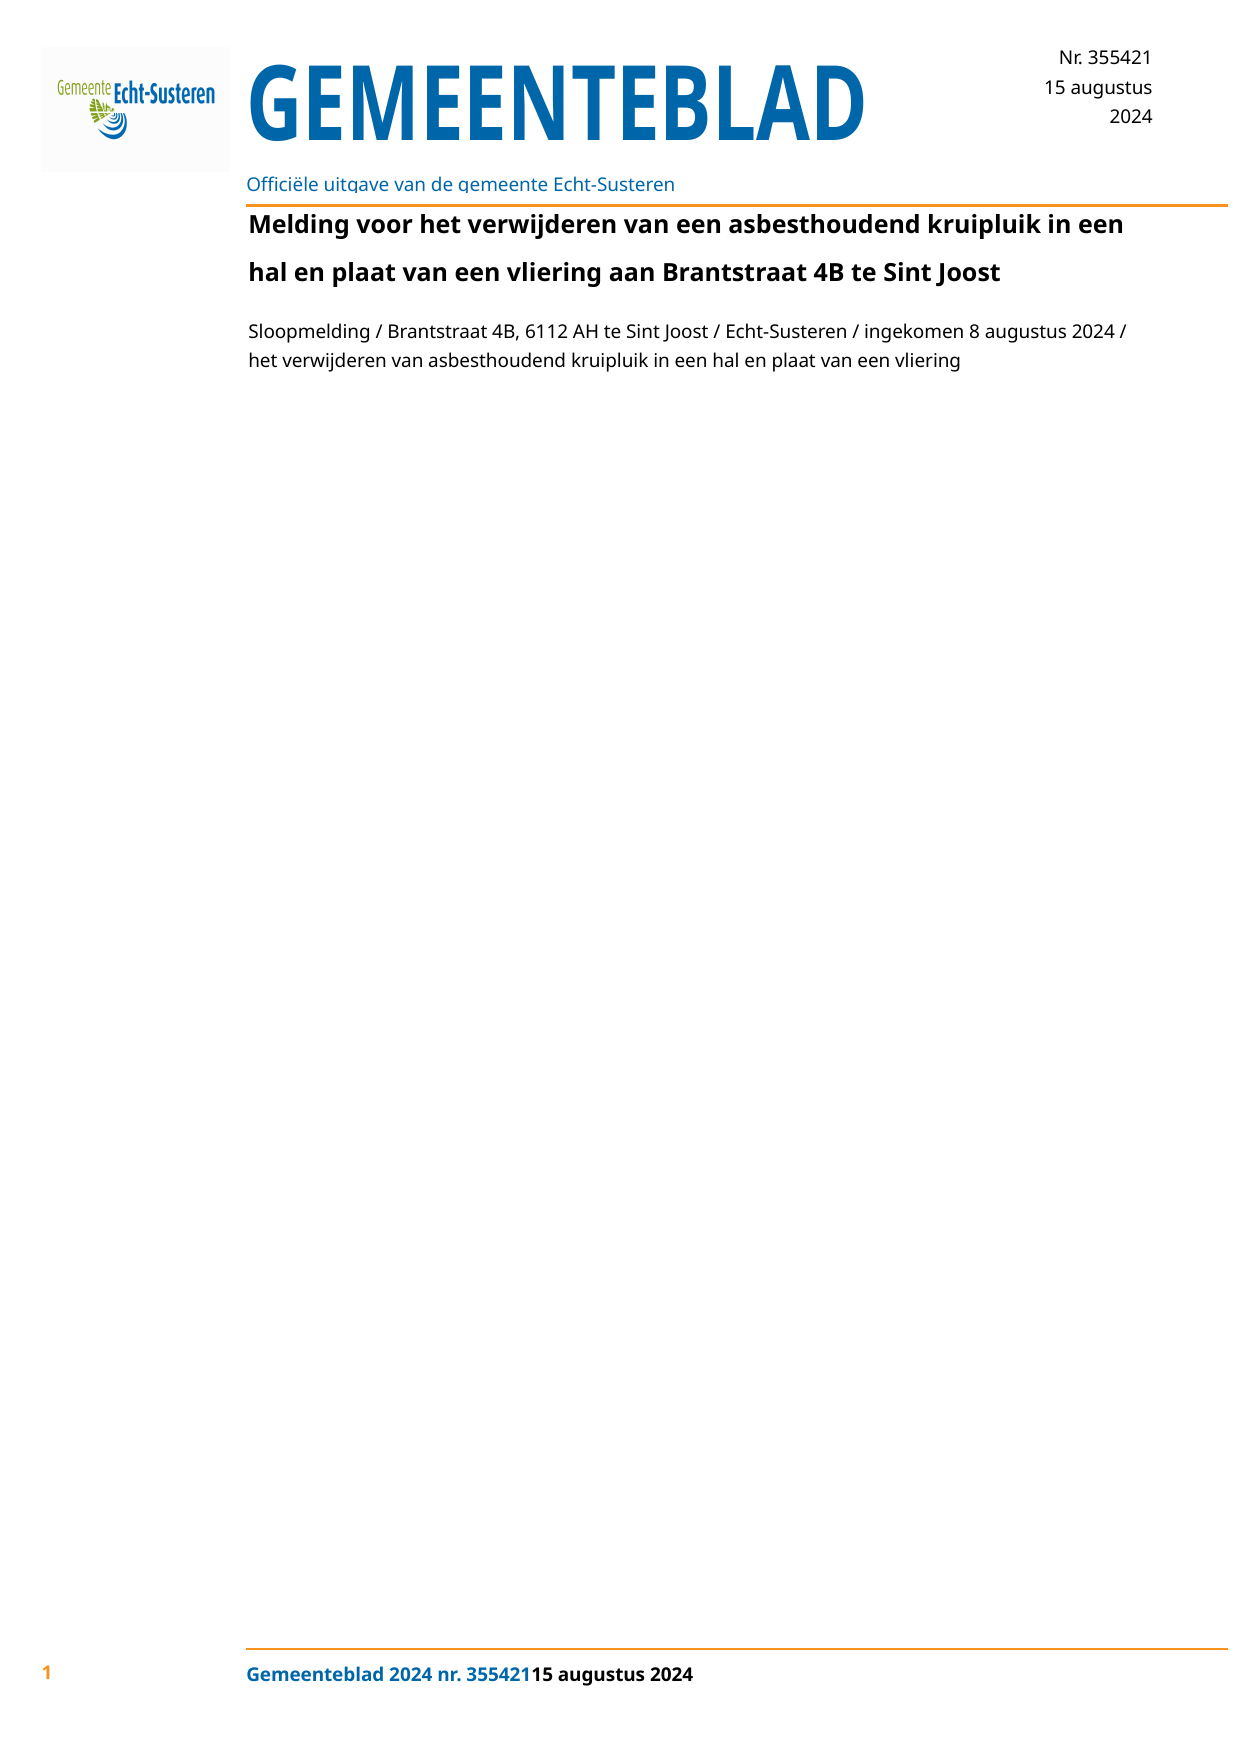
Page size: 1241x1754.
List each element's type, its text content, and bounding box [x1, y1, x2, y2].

text Melding voor het verwijderen van een asbesthoudend kruipluik in een hal en plaat van een vliering aan Brantstraat 4B te Sint Joost [248, 207, 1152, 288]
text Sloopmelding / Brantstraat 4B, 6112 AH te Sint Joost / Echt-Susteren / ingekomen 8 augustus 2024 / het verwijderen van asbesthoudend kruipluik in een hal en plaat van een vliering [248, 318, 1152, 373]
picture [41, 47, 231, 172]
